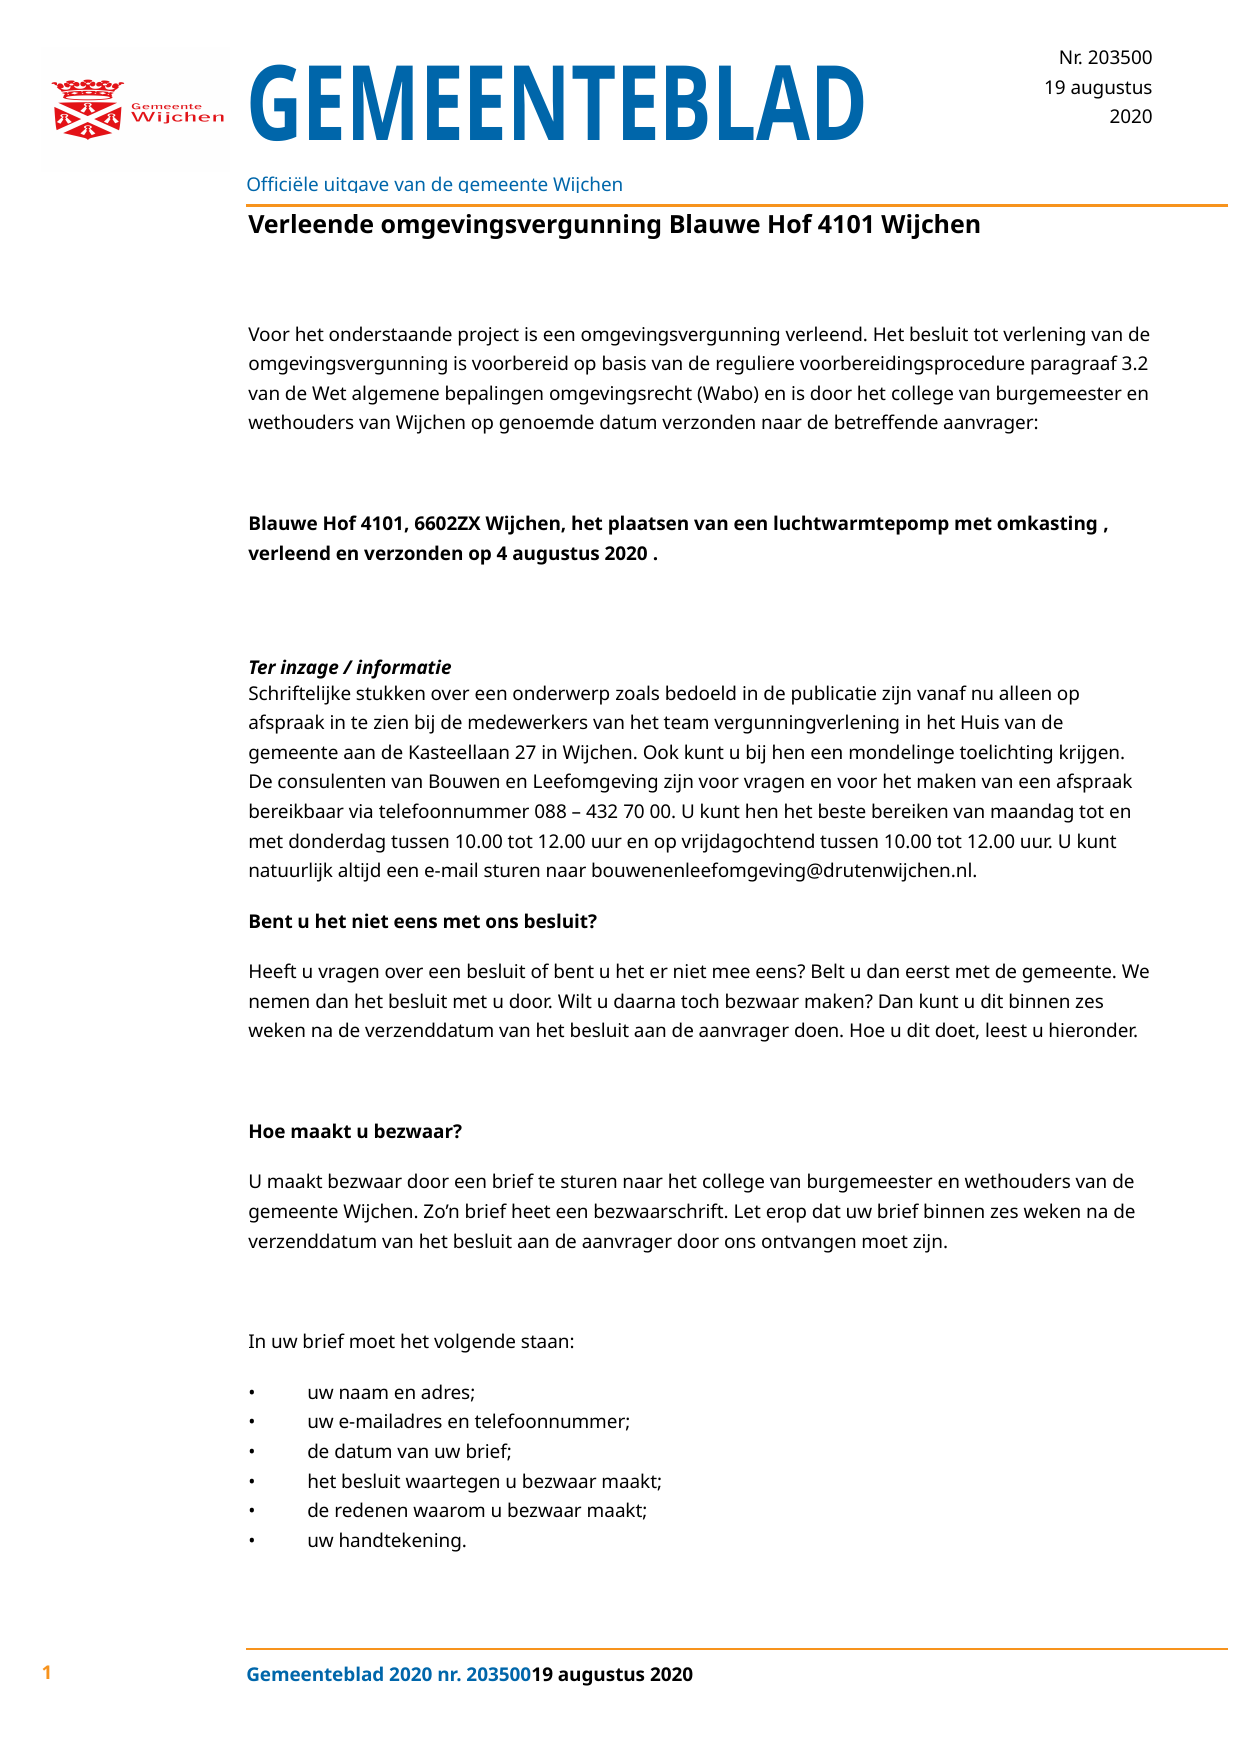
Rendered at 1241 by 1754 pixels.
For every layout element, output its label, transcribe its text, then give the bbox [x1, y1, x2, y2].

list uw e-mailadres en telefoonnummer; [248, 1409, 1152, 1434]
text Verleende omgevingsvergunning Blauwe Hof 4101 Wijchen [248, 207, 1152, 241]
text Voor het onderstaande project is een omgevingsvergunning verleend. Het besluit tot verlening van de omgevingsvergunning is voorbereid op basis van de reguliere voorbereidingsprocedure paragraaf 3.2 van de Wet algemene bepalingen omgevingsrecht (Wabo) en is door het college van burgemeester en wethouders van Wijchen op genoemde datum verzonden naar de betreffende aanvrager: [248, 321, 1152, 435]
list de datum van uw brief; [248, 1438, 1152, 1464]
text Hoe maakt u bezwaar? [248, 1118, 1152, 1144]
list het besluit waartegen u bezwaar maakt; [248, 1468, 1152, 1494]
text Ter inzage / informatie [248, 654, 1152, 680]
text U maakt bezwaar door een brief te sturen naar het college van burgemeester en wethouders van de gemeente Wijchen. Zo’n brief heet een bezwaarschrift. Let erop dat uw brief binnen zes weken na de verzenddatum van het besluit aan de aanvrager door ons ontvangen moet zijn. [248, 1169, 1152, 1254]
text In uw brief moet het volgende staan: [248, 1329, 1152, 1354]
text Bent u het niet eens met ons besluit? [248, 908, 1152, 934]
list de redenen waarom u bezwaar maakt; [248, 1497, 1152, 1523]
list uw handtekening. [248, 1527, 1152, 1553]
picture [41, 47, 231, 172]
text Schriftelijke stukken over een onderwerp zoals bedoeld in de publicatie zijn vanaf nu alleen op afspraak in te zien bij de medewerkers van het team vergunningverlening in het Huis van de gemeente aan de Kasteellaan 27 in Wijchen. Ook kunt u bij hen een mondelinge toelichting krijgen. De consulenten van Bouwen en Leefomgeving zijn voor vragen en voor het maken van een afspraak bereikbaar via telefoonnummer 088 – 432 70 00. U kunt hen het beste bereiken van maandag tot en met donderdag tussen 10.00 tot 12.00 uur en op vrijdagochtend tussen 10.00 tot 12.00 uur. U kunt natuurlijk altijd een e-mail sturen naar bouwenenleefomgeving@drutenwijchen.nl. [248, 680, 1152, 883]
list uw naam en adres; [248, 1379, 1152, 1405]
text Blauwe Hof 4101, 6602ZX Wijchen, het plaatsen van een luchtwarmtepomp met omkasting , verleend en verzonden op 4 augustus 2020 . [248, 510, 1152, 566]
text Heeft u vragen over een besluit of bent u het er niet mee eens? Belt u dan eerst met de gemeente. We nemen dan het besluit met u door. Wilt u daarna toch bezwaar maken? Dan kunt u dit binnen zes weken na de verzenddatum van het besluit aan de aanvrager doen. Hoe u dit doet, leest u hieronder. [248, 958, 1152, 1043]
